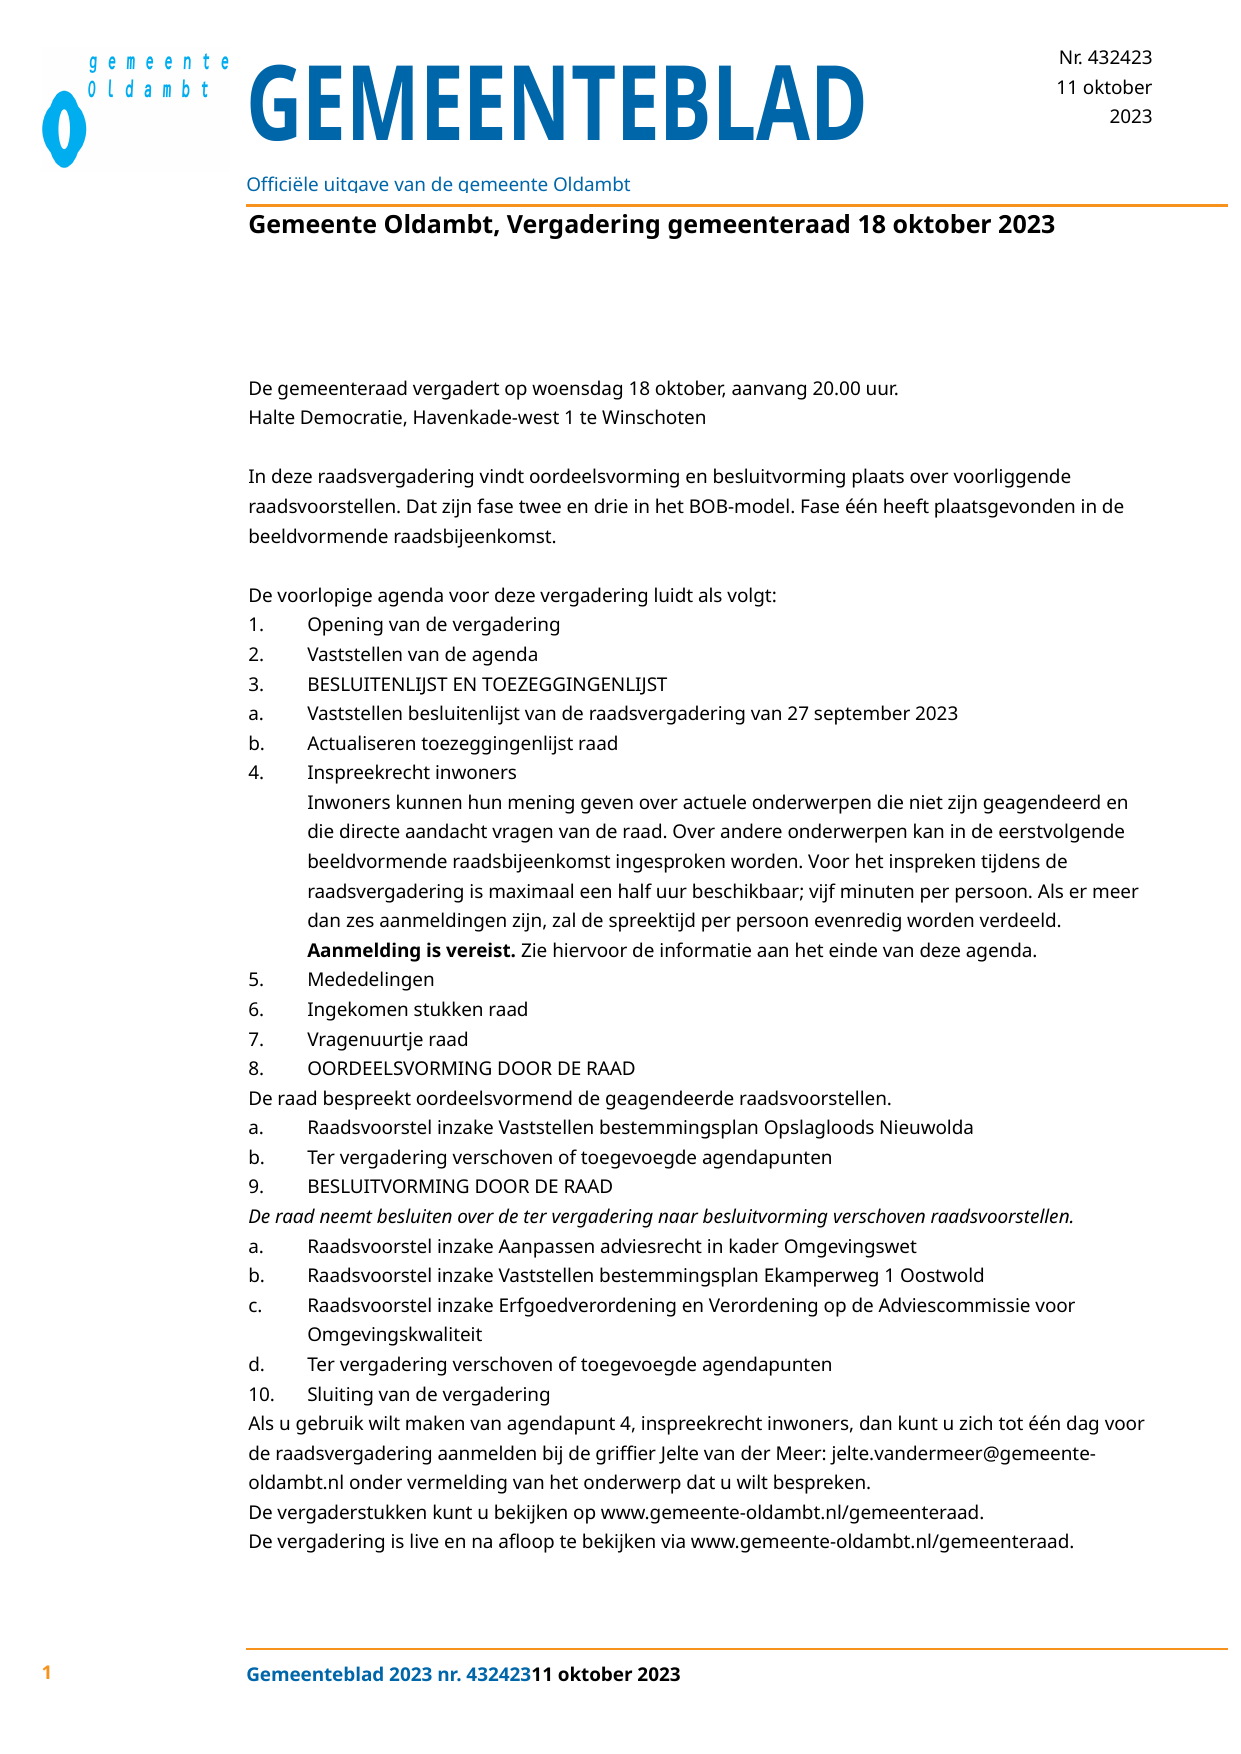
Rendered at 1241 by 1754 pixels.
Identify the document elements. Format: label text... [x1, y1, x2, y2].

text De raad neemt besluiten over de ter vergadering naar besluitvorming verschoven raadsvoorstellen. [248, 1203, 1152, 1229]
list Vaststellen van de agenda [248, 641, 1152, 667]
text Halte Democratie, Havenkade-west 1 te Winschoten [248, 404, 1152, 430]
list Actualiseren toezeggingenlijst raad [248, 730, 1152, 756]
list Ter vergadering verschoven of toegevoegde agendapunten [248, 1144, 1152, 1170]
list Raadsvoorstel inzake Vaststellen bestemmingsplan Opslagloods Nieuwolda [248, 1114, 1152, 1140]
list Raadsvoorstel inzake Aanpassen adviesrecht in kader Omgevingswet [248, 1233, 1152, 1258]
list Mededelingen [248, 967, 1152, 992]
list OORDEELSVORMING DOOR DE RAAD [248, 1055, 1152, 1081]
list BESLUITENLIJST EN TOEZEGGINGENLIJST [248, 671, 1152, 696]
picture [41, 47, 231, 172]
text Als u gebruik wilt maken van agendapunt 4, inspreekrecht inwoners, dan kunt u zich tot één dag voor de raadsvergadering aanmelden bij de griffier Jelte van der Meer: jelte.vandermeer@gemeente-oldambt.nl onder vermelding van het onderwerp dat u wilt bespreken. [248, 1410, 1152, 1495]
list Vaststellen besluitenlijst van de raadsvergadering van 27 september 2023 [248, 700, 1152, 726]
list Sluiting van de vergadering [248, 1381, 1152, 1406]
list Inwoners kunnen hun mening geven over actuele onderwerpen die niet zijn geagendeerd en die directe aandacht vragen van de raad. Over andere onderwerpen kan in de eerstvolgende beeldvormende raadsbijeenkomst ingesproken worden. Voor het inspreken tijdens de raadsvergadering is maximaal een half uur beschikbaar; vijf minuten per persoon. Als er meer dan zes aanmeldingen zijn, zal de spreektijd per persoon evenredig worden verdeeld. [248, 789, 1152, 933]
text De vergaderstukken kunt u bekijken op www.gemeente-oldambt.nl/gemeenteraad. [248, 1499, 1152, 1525]
list Ter vergadering verschoven of toegevoegde agendapunten [248, 1351, 1152, 1377]
text De raad bespreekt oordeelsvormend de geagendeerde raadsvoorstellen. [248, 1085, 1152, 1111]
text In deze raadsvergadering vindt oordeelsvorming en besluitvorming plaats over voorliggende raadsvoorstellen. Dat zijn fase twee en drie in het BOB-model. Fase één heeft plaatsgevonden in de beeldvormende raadsbijeenkomst. [248, 464, 1152, 548]
list Vragenuurtje raad [248, 1026, 1152, 1051]
list Inspreekrecht inwoners [248, 759, 1152, 785]
text Gemeente Oldambt, Vergadering gemeenteraad 18 oktober 2023 [248, 207, 1152, 241]
text De vergadering is live en na afloop te bekijken via www.gemeente-oldambt.nl/gemeenteraad. [248, 1529, 1152, 1554]
list Ingekomen stukken raad [248, 996, 1152, 1022]
list Raadsvoorstel inzake Erfgoedverordening en Verordening op de Adviescommissie voor Omgevingskwaliteit [248, 1292, 1152, 1347]
text De gemeenteraad vergadert op woensdag 18 oktober, aanvang 20.00 uur. [248, 375, 1152, 401]
list Raadsvoorstel inzake Vaststellen bestemmingsplan Ekamperweg 1 Oostwold [248, 1262, 1152, 1288]
text De voorlopige agenda voor deze vergadering luidt als volgt: [248, 582, 1152, 608]
list Aanmelding is vereist. Zie hiervoor de informatie aan het einde van deze agenda. [248, 937, 1152, 963]
list BESLUITVORMING DOOR DE RAAD [248, 1174, 1152, 1199]
list Opening van de vergadering [248, 612, 1152, 637]
